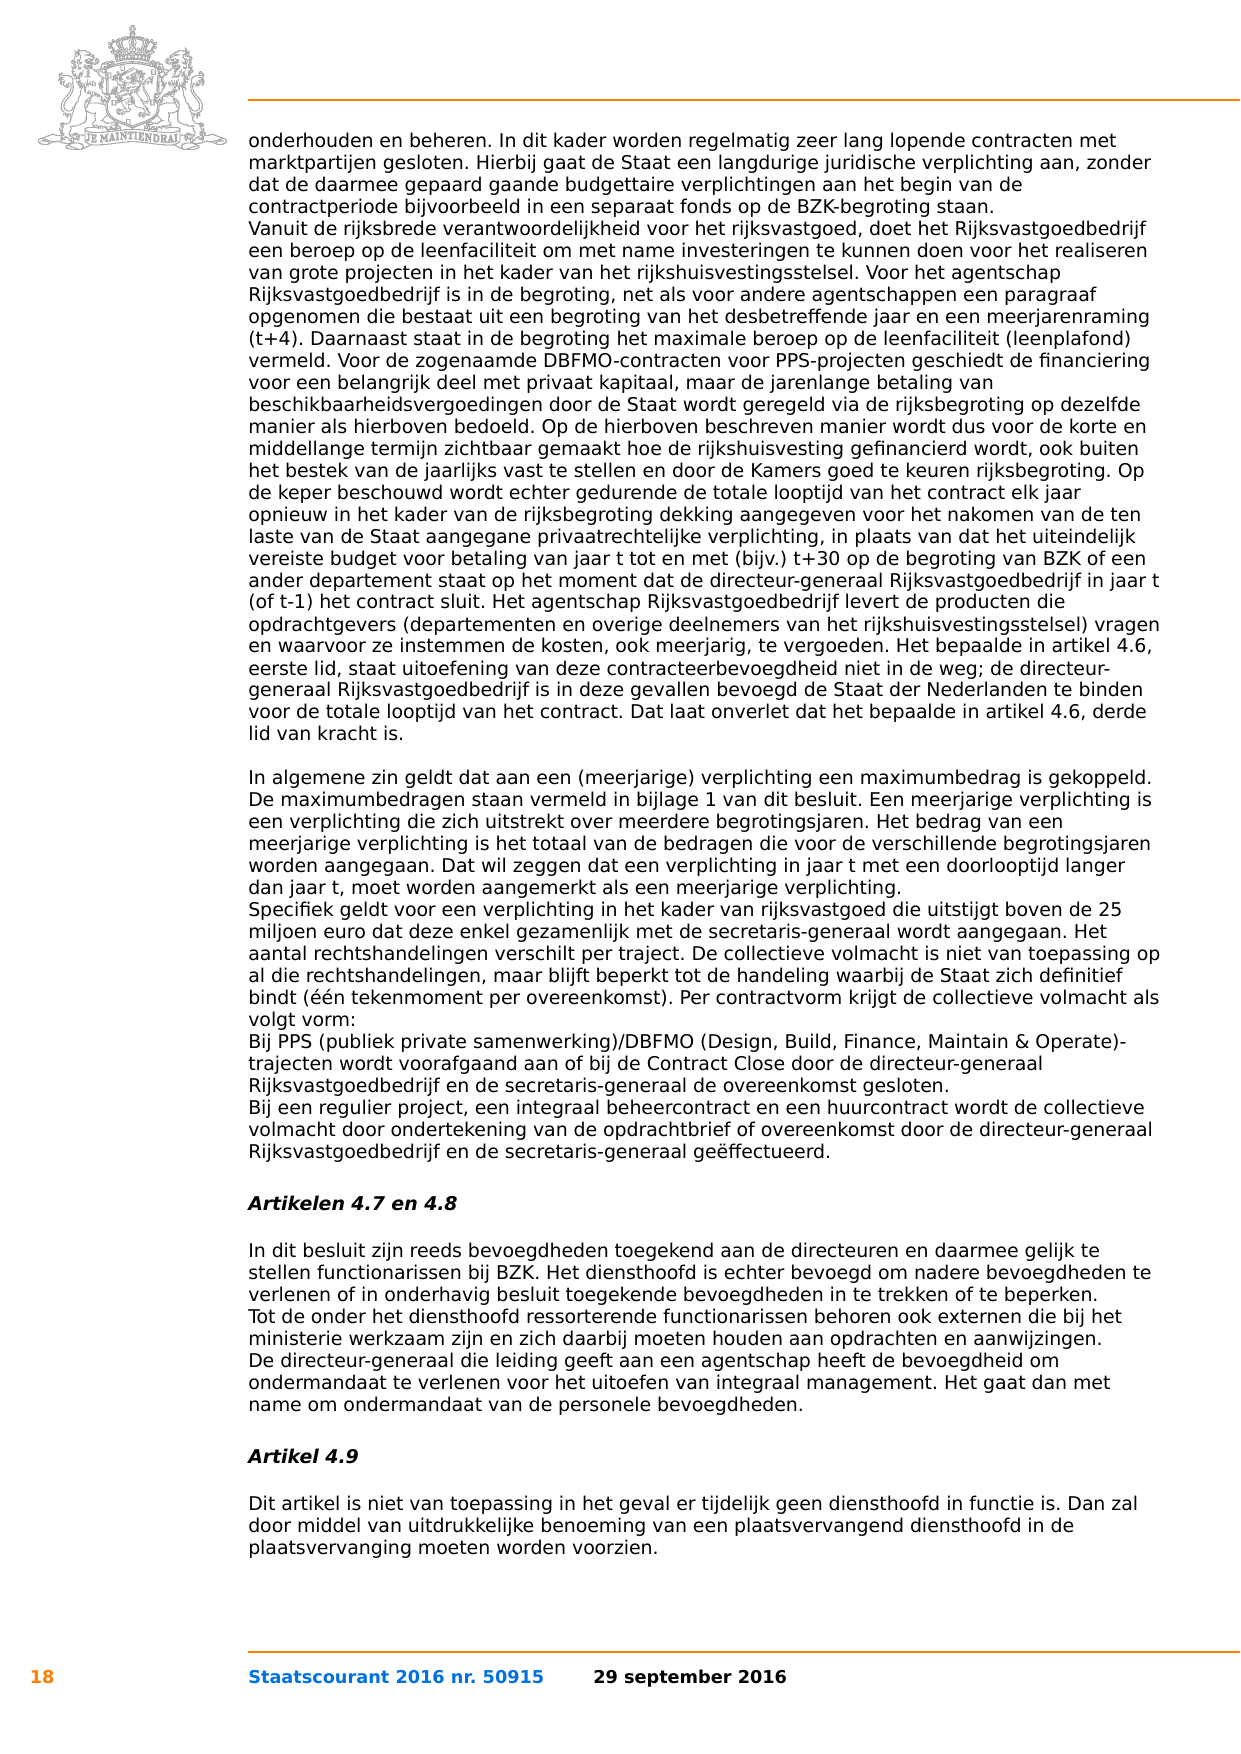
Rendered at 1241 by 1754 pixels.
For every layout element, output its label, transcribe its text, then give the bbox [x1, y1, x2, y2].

text In dit besluit zijn reeds bevoegdheden toegekend aan de directeuren en daarmee gelijk te stellen functionarissen bij BZK. Het diensthoofd is echter bevoegd om nadere bevoegdheden te verlenen of in onderhavig besluit toegekende bevoegdheden in te trekken of te beperken. [248, 1240, 1163, 1306]
text Dit artikel is niet van toepassing in het geval er tijdelijk geen diensthoofd in functie is. Dan zal door middel van uitdrukkelijke benoeming van een plaatsvervangend diensthoofd in de plaatsvervanging moeten worden voorzien. [248, 1493, 1163, 1558]
text Tot de onder het diensthoofd ressorterende functionarissen behoren ook externen die bij het ministerie werkzaam zijn en zich daarbij moeten houden aan opdrachten en aanwijzingen. [248, 1306, 1163, 1350]
text In algemene zin geldt dat aan een (meerjarige) verplichting een maximumbedrag is gekoppeld. De maximumbedragen staan vermeld in bijlage 1 van dit besluit. Een meerjarige verplichting is een verplichting die zich uitstrekt over meerdere begrotingsjaren. Het bedrag van een meerjarige verplichting is het totaal van de bedragen die voor de verschillende begrotingsjaren worden aangegaan. Dat wil zeggen dat een verplichting in jaar t met een doorlooptijd langer dan jaar t, moet worden aangemerkt als een meerjarige verplichting. [248, 767, 1163, 899]
subtitle Artikelen 4.7 en 4.8 [248, 1193, 1163, 1215]
subtitle Artikel 4.9 [248, 1446, 1163, 1468]
text De directeur-generaal die leiding geeft aan een agentschap heeft de bevoegdheid om ondermandaat te verlenen voor het uitoefen van integraal management. Het gaat dan met name om ondermandaat van de personele bevoegdheden. [248, 1350, 1163, 1416]
text Bij PPS (publiek private samenwerking)/DBFMO (Design, Build, Finance, Maintain & Operate)-trajecten wordt voorafgaand aan of bij de Contract Close door de directeur-generaal Rijksvastgoedbedrijf en de secretaris-generaal de overeenkomst gesloten. [248, 1031, 1163, 1097]
picture [38, 25, 227, 150]
text Specifiek geldt voor een verplichting in het kader van rijksvastgoed die uitstijgt boven de 25 miljoen euro dat deze enkel gezamenlijk met de secretaris-generaal wordt aangegaan. Het aantal rechtshandelingen verschilt per traject. De collectieve volmacht is niet van toepassing op al die rechtshandelingen, maar blijft beperkt tot de handeling waarbij de Staat zich definitief bindt (één tekenmoment per overeenkomst). Per contractvorm krijgt de collectieve volmacht als volgt vorm: [248, 899, 1163, 1031]
text Bij een regulier project, een integraal beheercontract en een huurcontract wordt de collectieve volmacht door ondertekening van de opdrachtbrief of overeenkomst door de directeur-generaal Rijksvastgoedbedrijf en de secretaris-generaal geëffectueerd. [248, 1097, 1163, 1163]
text onderhouden en beheren. In dit kader worden regelmatig zeer lang lopende contracten met marktpartijen gesloten. Hierbij gaat de Staat een langdurige juridische verplichting aan, zonder dat de daarmee gepaard gaande budgettaire verplichtingen aan het begin van de contractperiode bijvoorbeeld in een separaat fonds op de BZK-begroting staan. [248, 130, 1163, 218]
text Vanuit de rijksbrede verantwoordelijkheid voor het rijksvastgoed, doet het Rijksvastgoedbedrijf een beroep op de leenfaciliteit om met name investeringen te kunnen doen voor het realiseren van grote projecten in het kader van het rijkshuisvestingsstelsel. Voor het agentschap Rijksvastgoedbedrijf is in de begroting, net als voor andere agentschappen een paragraaf opgenomen die bestaat uit een begroting van het desbetreffende jaar en een meerjarenraming (t+4). Daarnaast staat in de begroting het maximale beroep op de leenfaciliteit (leenplafond) vermeld. Voor de zogenaamde DBFMO-contracten voor PPS-projecten geschiedt de financiering voor een belangrijk deel met privaat kapitaal, maar de jarenlange betaling van beschikbaarheidsvergoedingen door de Staat wordt geregeld via de rijksbegroting op dezelfde manier als hierboven bedoeld. Op de hierboven beschreven manier wordt dus voor de korte en middellange termijn zichtbaar gemaakt hoe de rijkshuisvesting gefinancierd wordt, ook buiten het bestek van de jaarlijks vast te stellen en door de Kamers goed te keuren rijksbegroting. Op de keper beschouwd wordt echter gedurende de totale looptijd van het contract elk jaar opnieuw in het kader van de rijksbegroting dekking aangegeven voor het nakomen van de ten laste van de Staat aangegane privaatrechtelijke verplichting, in plaats van dat het uiteindelijk vereiste budget voor betaling van jaar t tot en met (bijv.) t+30 op de begroting van BZK of een ander departement staat op het moment dat de directeur-generaal Rijksvastgoedbedrijf in jaar t (of t-1) het contract sluit. Het agentschap Rijksvastgoedbedrijf levert de producten die opdrachtgevers (departementen en overige deelnemers van het rijkshuisvestingsstelsel) vragen en waarvoor ze instemmen de kosten, ook meerjarig, te vergoeden. Het bepaalde in artikel 4.6, eerste lid, staat uitoefening van deze contracteerbevoegdheid niet in de weg; de directeur-generaal Rijksvastgoedbedrijf is in deze gevallen bevoegd de Staat der Nederlanden te binden voor de totale looptijd van het contract. Dat laat onverlet dat het bepaalde in artikel 4.6, derde lid van kracht is. [248, 218, 1163, 745]
